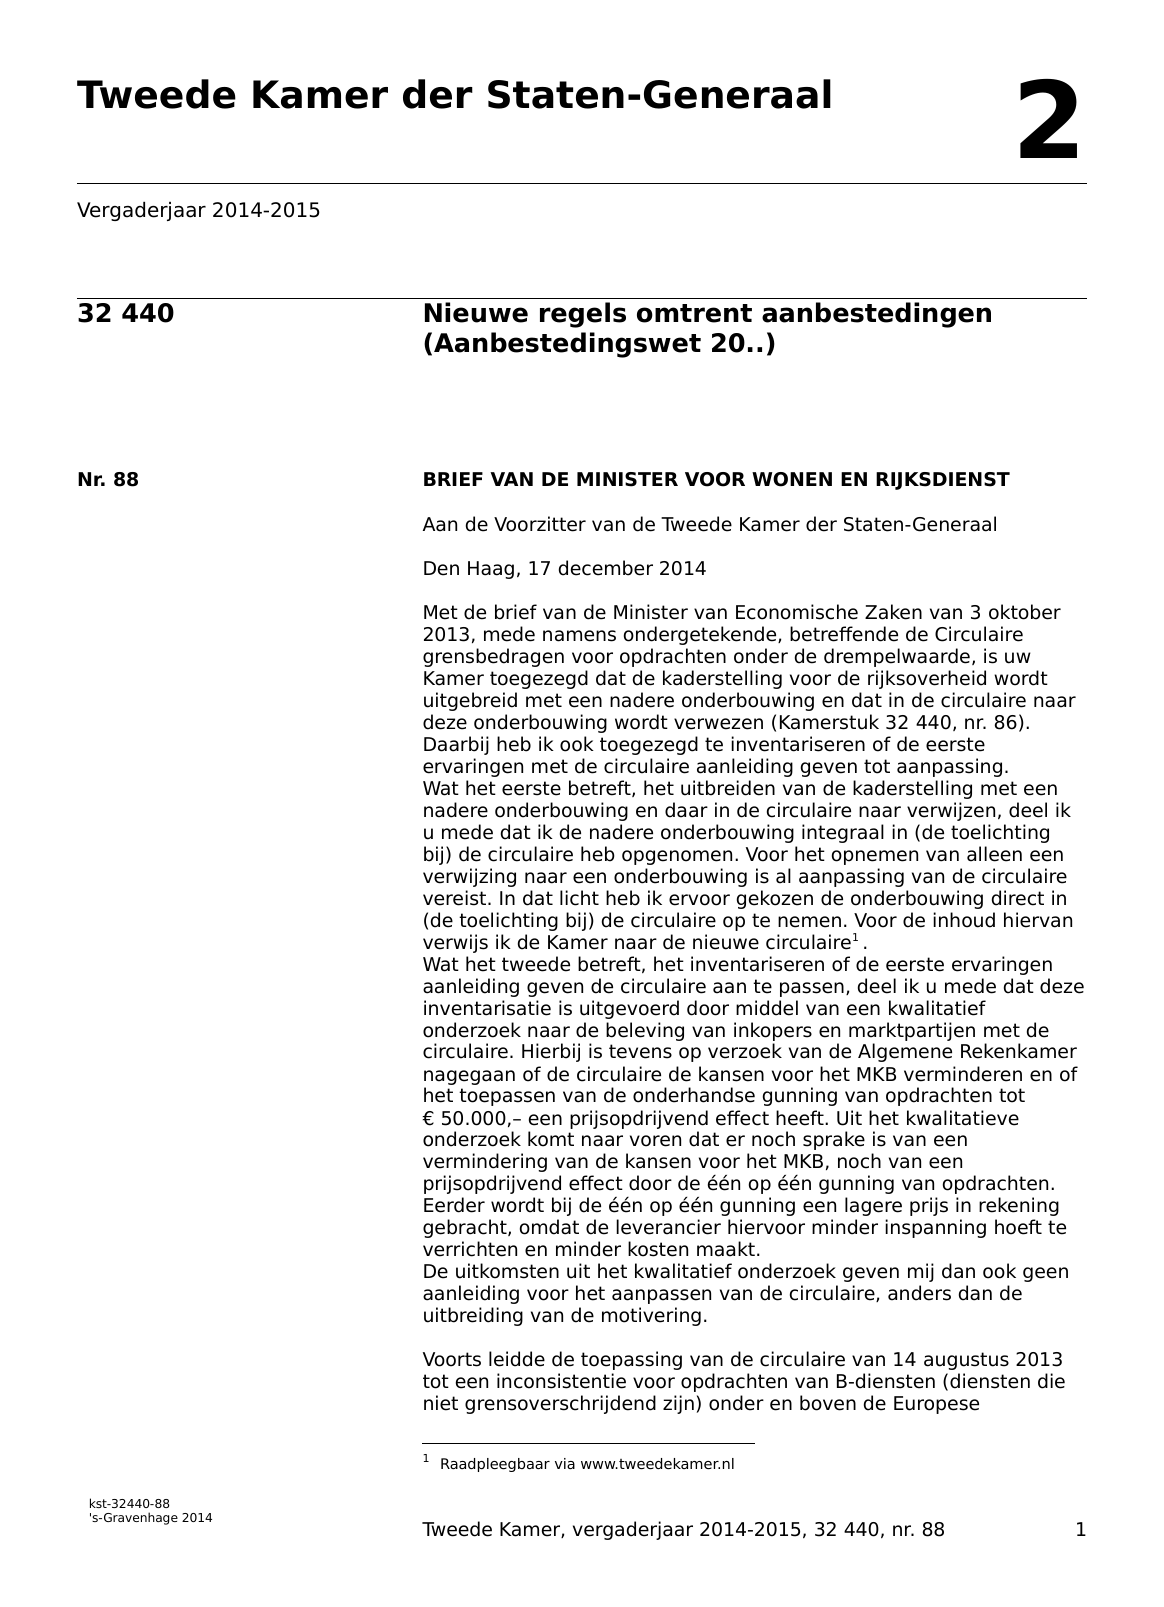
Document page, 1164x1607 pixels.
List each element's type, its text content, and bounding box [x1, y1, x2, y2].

subtitle Nr. 88 BRIEF VAN DE MINISTER VOOR WONEN EN RIJKSDIENST [77, 469, 1087, 491]
text Den Haag, 17 december 2014 [422, 558, 1087, 580]
subtitle 32 440 Nieuwe regels omtrent aanbestedingen (Aanbestedingswet 20..) [77, 299, 1087, 358]
text 's-Gravenhage 2014 [88, 1511, 323, 1525]
text Voorts leidde de toepassing van de circulaire van 14 augustus 2013 tot een inconsistentie voor opdrachten van B-diensten (diensten die niet grensoverschrijdend zijn) onder en boven de Europese [422, 1349, 1087, 1415]
text Wat het eerste betreft, het uitbreiden van de kaderstelling met een nadere onderbouwing en daar in de circulaire naar verwijzen, deel ik u mede dat ik de nadere onderbouwing integraal in (de toelichting bij) de circulaire heb opgenomen. Voor het opnemen van alleen een verwijzing naar een onderbouwing is al aanpassing van de circulaire vereist. In dat licht heb ik ervoor gekozen de onderbouwing direct in (de toelichting bij) de circulaire op te nemen. Voor de inhoud hiervan verwijs ik de Kamer naar de nieuwe circulaire. [422, 778, 1087, 953]
text kst-32440-88 [88, 1497, 323, 1511]
table_header 2 [886, 59, 1087, 183]
text De uitkomsten uit het kwalitatief onderzoek geven mij dan ook geen aanleiding voor het aanpassen van de circulaire, anders dan de uitbreiding van de motivering. [422, 1261, 1087, 1327]
text Raadpleegbaar via www.tweedekamer.nl [422, 1452, 1087, 1474]
table_cell Vergaderjaar 2014-2015 [77, 184, 1087, 298]
text Wat het tweede betreft, het inventariseren of de eerste ervaringen aanleiding geven de circulaire aan te passen, deel ik u mede dat deze inventarisatie is uitgevoerd door middel van een kwalitatief onderzoek naar de beleving van inkopers en marktpartijen met de circulaire. Hierbij is tevens op verzoek van de Algemene Rekenkamer nagegaan of de circulaire de kansen voor het MKB verminderen en of het toepassen van de onderhandse gunning van opdrachten tot € 50.000,– een prijsopdrijvend effect heeft. Uit het kwalitatieve onderzoek komt naar voren dat er noch sprake is van een vermindering van de kansen voor het MKB, noch van een prijsopdrijvend effect door de één op één gunning van opdrachten. Eerder wordt bij de één op één gunning een lagere prijs in rekening gebracht, omdat de leverancier hiervoor minder inspanning hoeft te verrichten en minder kosten maakt. [422, 953, 1087, 1261]
text Aan de Voorzitter van de Tweede Kamer der Staten-Generaal [422, 513, 1087, 536]
text Met de brief van de Minister van Economische Zaken van 3 oktober 2013, mede namens ondergetekende, betreffende de Circulaire grensbedragen voor opdrachten onder de drempelwaarde, is uw Kamer toegezegd dat de kaderstelling voor de rijksoverheid wordt uitgebreid met een nadere onderbouwing en dat in de circulaire naar deze onderbouwing wordt verwezen (Kamerstuk 32 440, nr. 86). Daarbij heb ik ook toegezegd te inventariseren of de eerste ervaringen met de circulaire aanleiding geven tot aanpassing. [422, 602, 1087, 778]
table_header Tweede Kamer der Staten-Generaal [77, 59, 886, 183]
